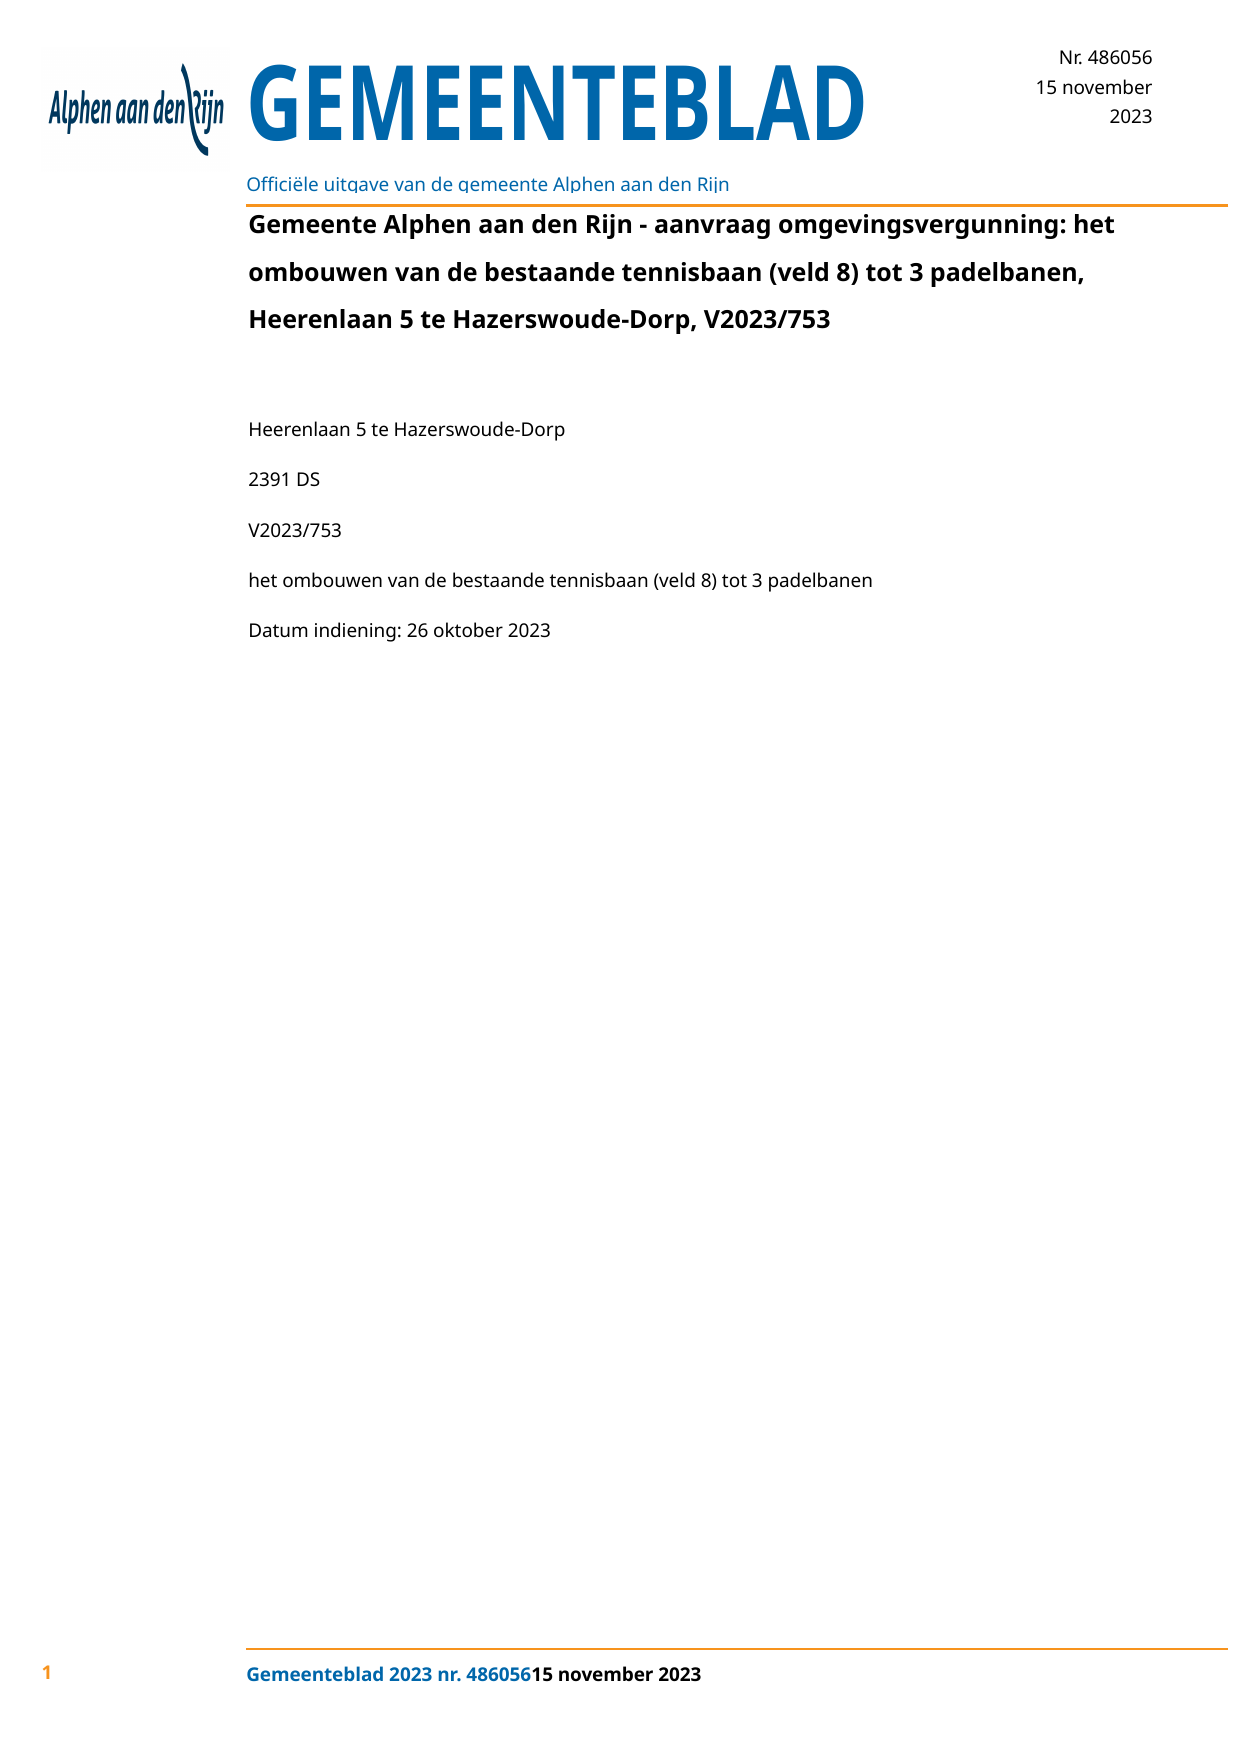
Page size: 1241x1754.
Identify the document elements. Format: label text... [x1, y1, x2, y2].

text V2023/753 [248, 517, 1152, 542]
text 2391 DS [248, 466, 1152, 492]
text Datum indiening: 26 oktober 2023 [248, 618, 1152, 643]
picture [41, 47, 231, 172]
text het ombouwen van de bestaande tennisbaan (veld 8) tot 3 padelbanen [248, 567, 1152, 593]
text Heerenlaan 5 te Hazerswoude-Dorp [248, 416, 1152, 442]
text Gemeente Alphen aan den Rijn - aanvraag omgevingsvergunning: het ombouwen van de bestaande tennisbaan (veld 8) tot 3 padelbanen, Heerenlaan 5 te Hazerswoude-Dorp, V2023/753 [248, 207, 1152, 336]
